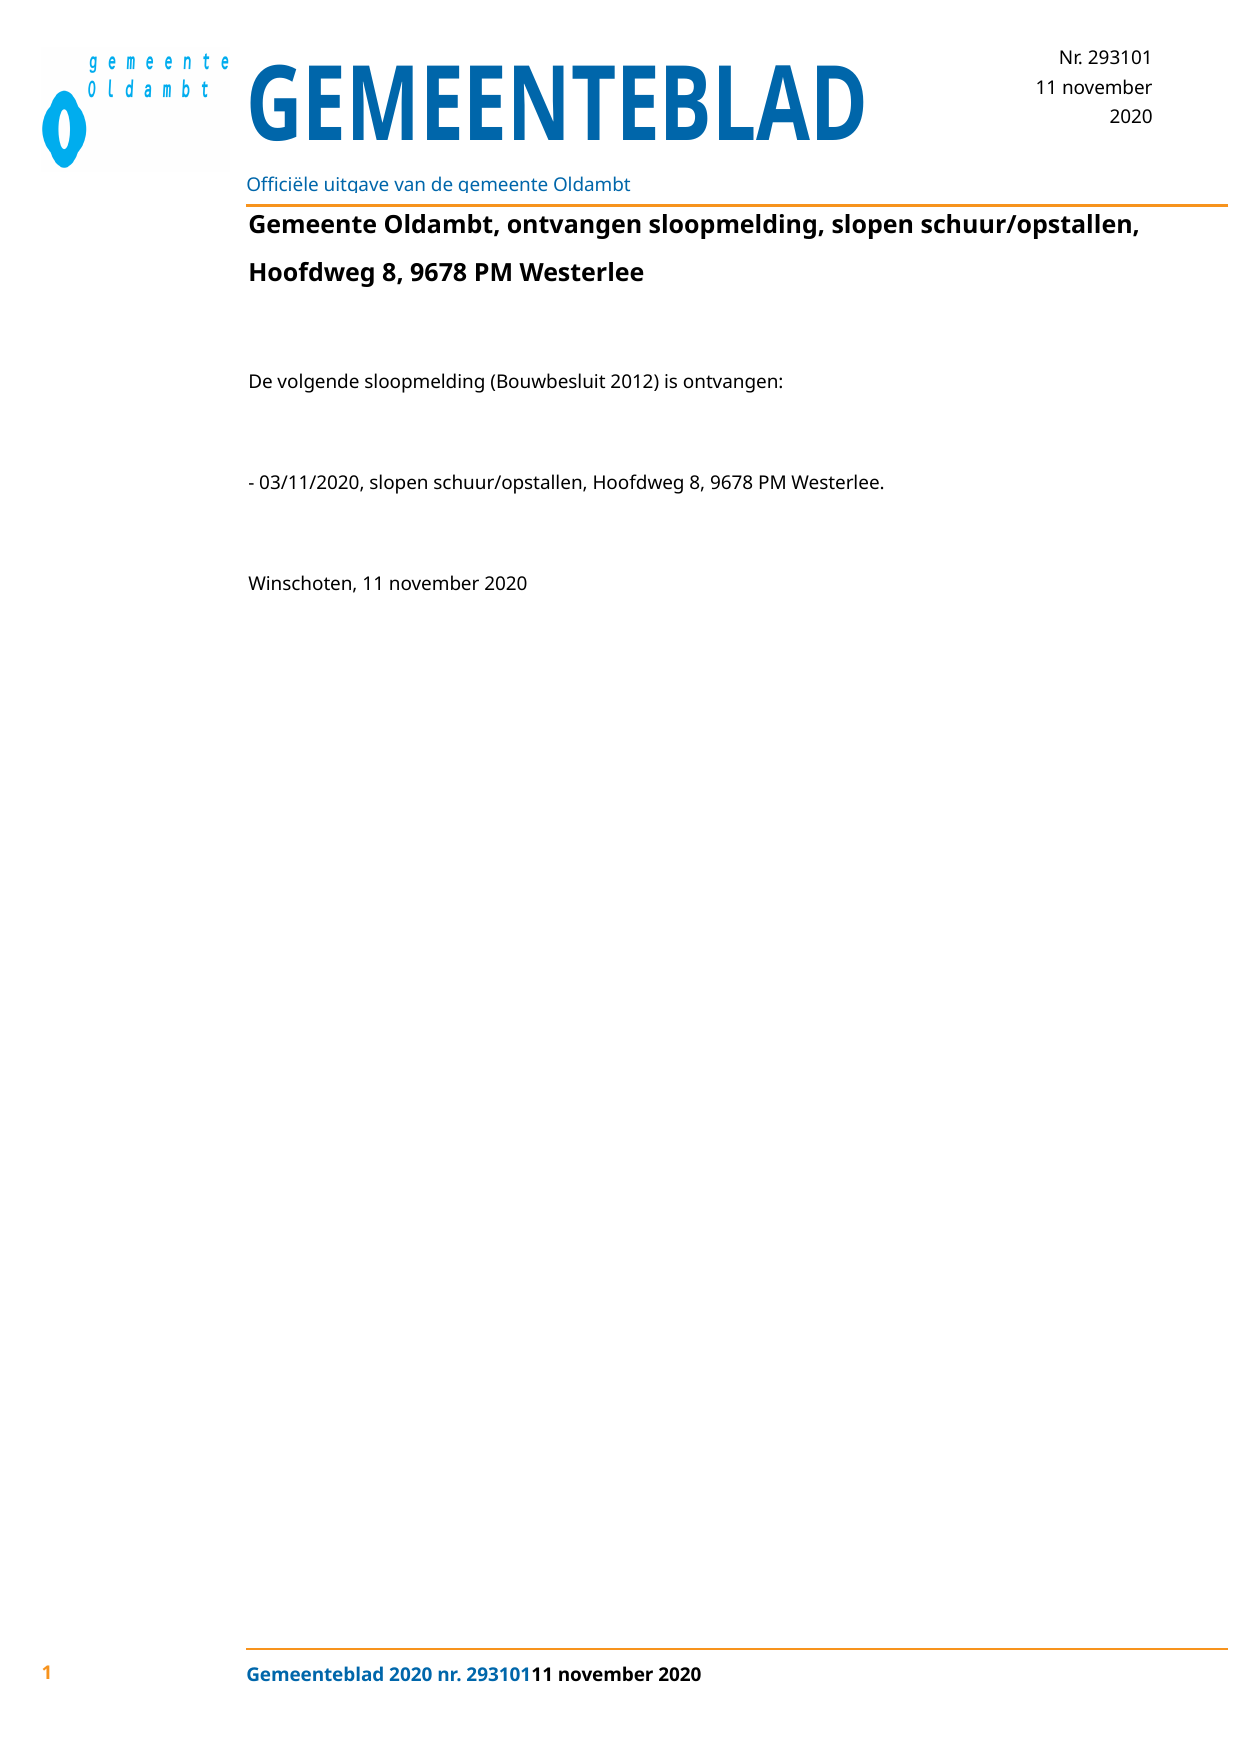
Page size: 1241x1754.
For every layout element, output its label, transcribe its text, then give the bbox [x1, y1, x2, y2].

text Gemeente Oldambt, ontvangen sloopmelding, slopen schuur/opstallen, Hoofdweg 8, 9678 PM Westerlee [248, 207, 1152, 288]
text De volgende sloopmelding (Bouwbesluit 2012) is ontvangen: [248, 368, 1152, 394]
text Winschoten, 11 november 2020 [248, 570, 1152, 596]
text - 03/11/2020, slopen schuur/opstallen, Hoofdweg 8, 9678 PM Westerlee. [248, 469, 1152, 495]
picture [41, 47, 231, 172]
